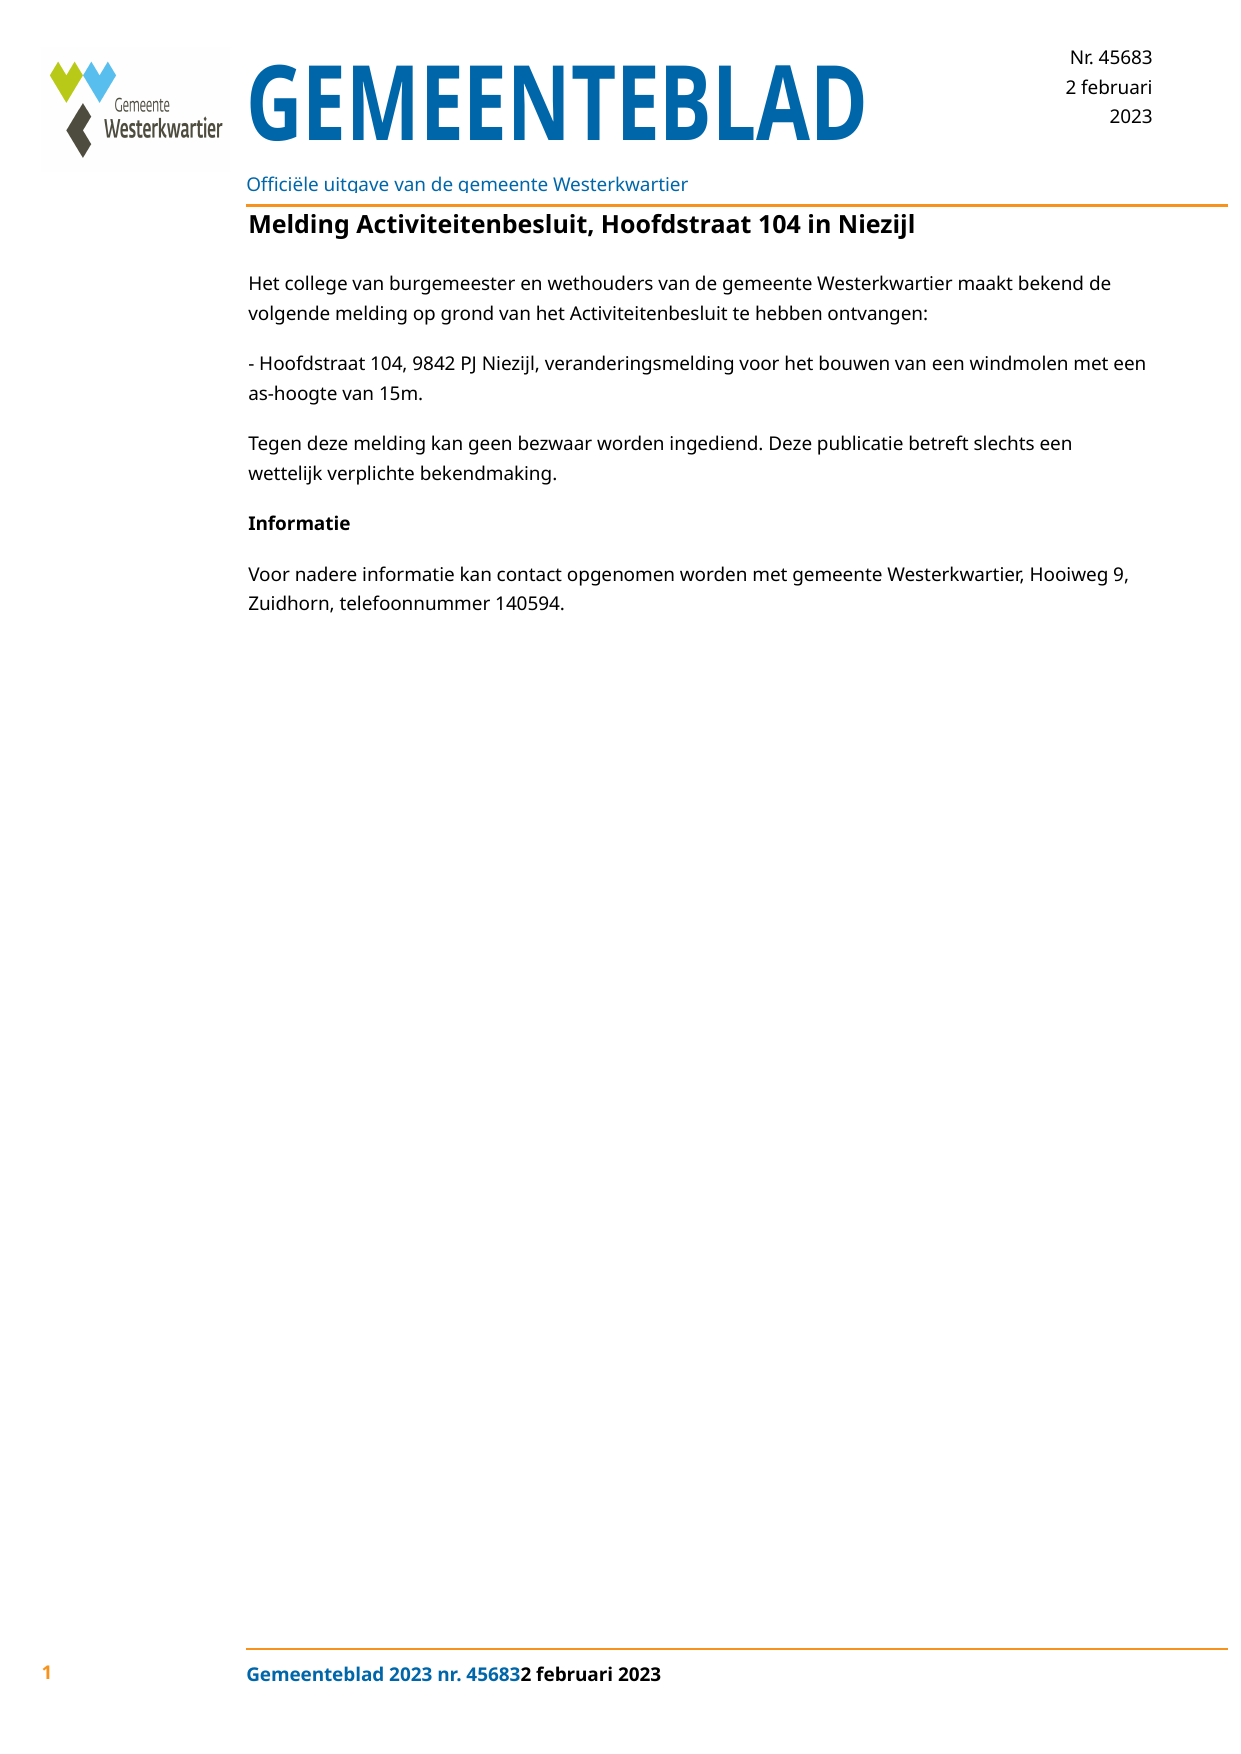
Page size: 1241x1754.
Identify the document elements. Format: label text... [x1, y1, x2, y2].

text Tegen deze melding kan geen bezwaar worden ingediend. Deze publicatie betreft slechts een wettelijk verplichte bekendmaking. [248, 430, 1152, 486]
text Het college van burgemeester en wethouders van de gemeente Westerkwartier maakt bekend de volgende melding op grond van het Activiteitenbesluit te hebben ontvangen: [248, 270, 1152, 326]
text - Hoofdstraat 104, 9842 PJ Niezijl, veranderingsmelding voor het bouwen van een windmolen met een as-hoogte van 15m. [248, 350, 1152, 406]
text Melding Activiteitenbesluit, Hoofdstraat 104 in Niezijl [248, 207, 1152, 241]
picture [41, 47, 231, 172]
text Voor nadere informatie kan contact opgenomen worden met gemeente Westerkwartier, Hooiweg 9, Zuidhorn, telefoonnummer 140594. [248, 561, 1152, 616]
text Informatie [248, 510, 1152, 536]
